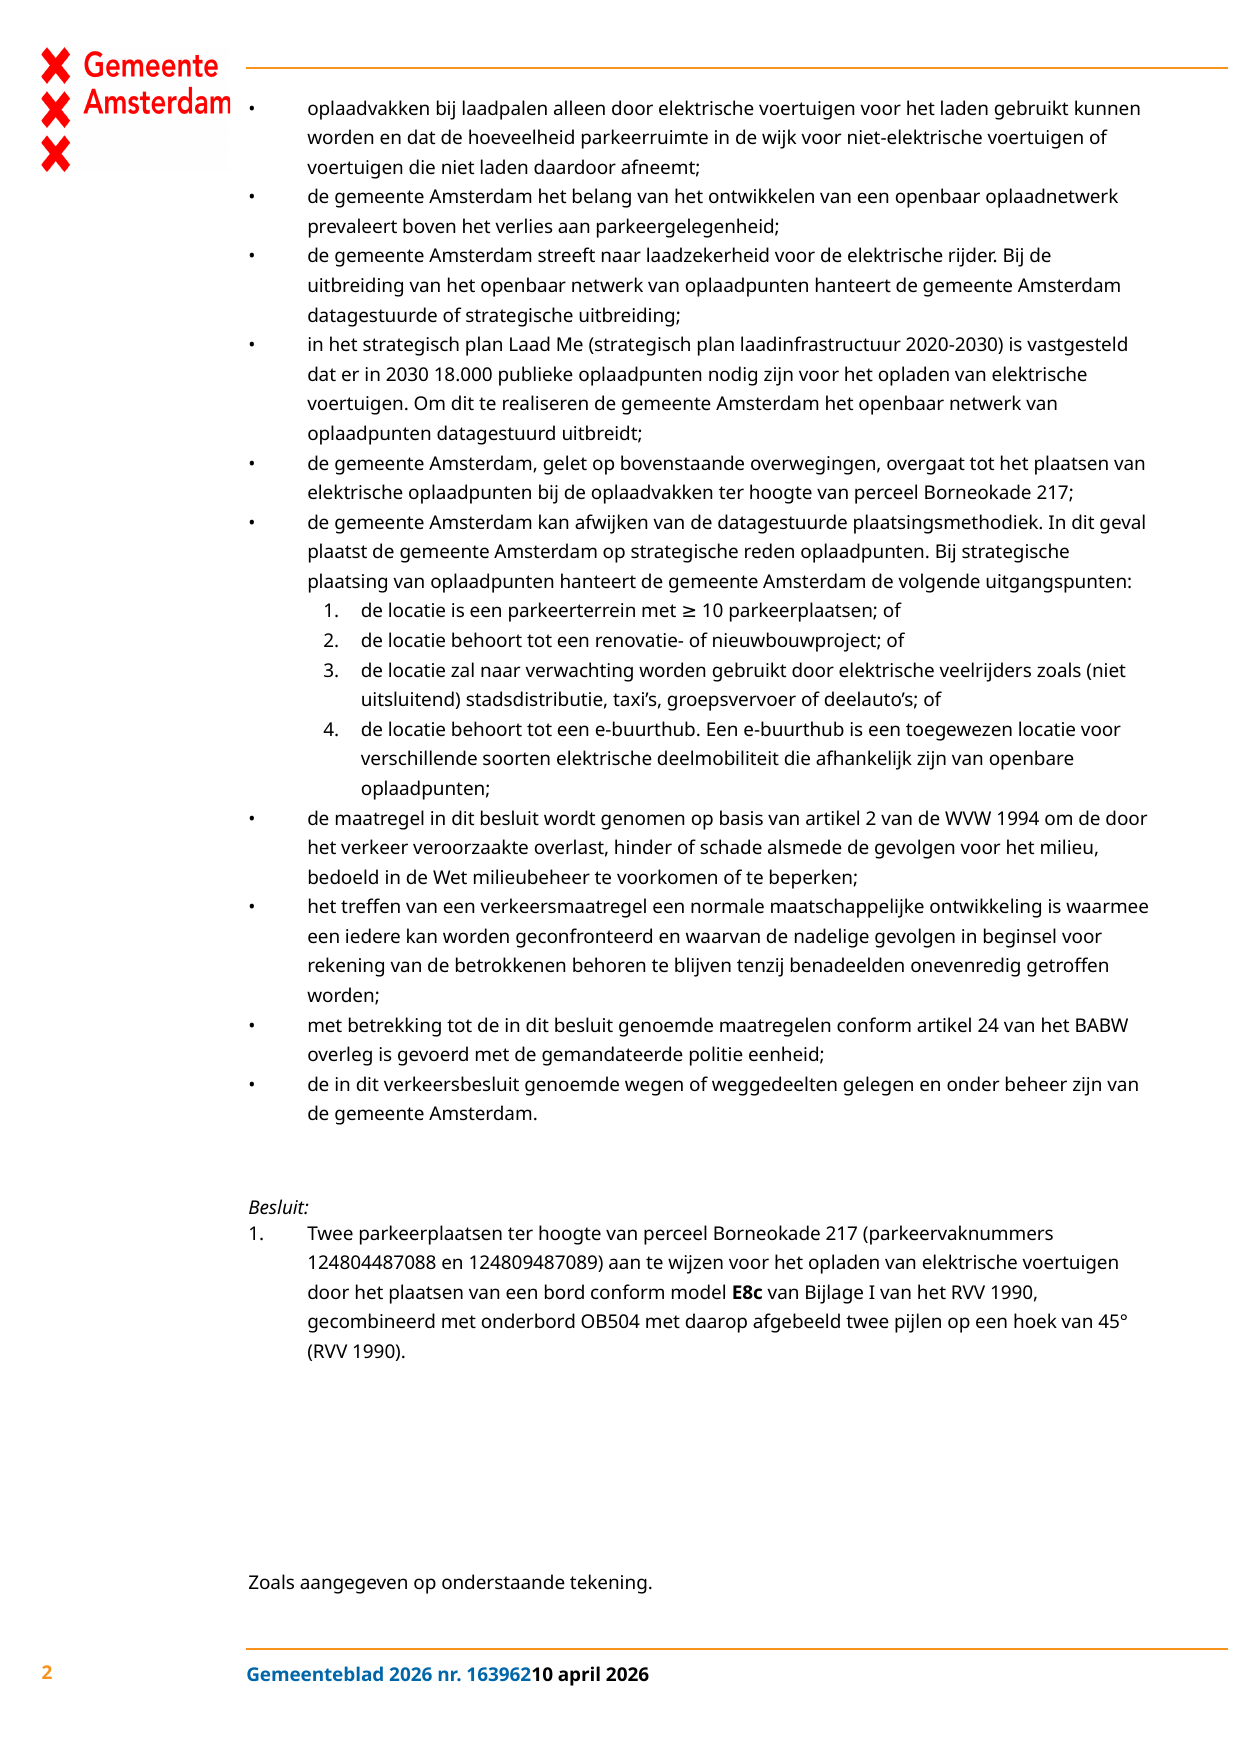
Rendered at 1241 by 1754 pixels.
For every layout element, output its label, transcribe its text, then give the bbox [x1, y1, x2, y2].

list de gemeente Amsterdam, gelet op bovenstaande overwegingen, overgaat tot het plaatsen van elektrische oplaadpunten bij de oplaadvakken ter hoogte van perceel Borneokade 217; [248, 450, 1152, 505]
list met betrekking tot de in dit besluit genoemde maatregelen conform artikel 24 van het BABW overleg is gevoerd met de gemandateerde politie eenheid; [248, 1012, 1152, 1067]
list de gemeente Amsterdam streeft naar laadzekerheid voor de elektrische rijder. Bij de uitbreiding van het openbaar netwerk van oplaadpunten hanteert de gemeente Amsterdam datagestuurde of strategische uitbreiding; [248, 243, 1152, 328]
text Zoals aangegeven op onderstaande tekening. [248, 1569, 1152, 1595]
list de locatie behoort tot een renovatie- of nieuwbouwproject; of [323, 627, 1152, 653]
list oplaadvakken bij laadpalen alleen door elektrische voertuigen voor het laden gebruikt kunnen worden en dat de hoeveelheid parkeerruimte in de wijk voor niet-elektrische voertuigen of voertuigen die niet laden daardoor afneemt; [248, 95, 1152, 180]
list de locatie is een parkeerterrein met ≥ 10 parkeerplaatsen; of [323, 598, 1152, 623]
list de maatregel in dit besluit wordt genomen op basis van artikel 2 van de WVW 1994 om de door het verkeer veroorzaakte overlast, hinder of schade alsmede de gevolgen voor het milieu, bedoeld in de Wet milieubeheer te voorkomen of te beperken; [248, 805, 1152, 890]
list het treffen van een verkeersmaatregel een normale maatschappelijke ontwikkeling is waarmee een iedere kan worden geconfronteerd en waarvan de nadelige gevolgen in beginsel voor rekening van de betrokkenen behoren te blijven tenzij benadeelden onevenredig getroffen worden; [248, 893, 1152, 1008]
text Besluit: [248, 1194, 1152, 1220]
list Twee parkeerplaatsen ter hoogte van perceel Borneokade 217 (parkeervaknummers 124804487088 en 124809487089) aan te wijzen voor het opladen van elektrische voertuigen door het plaatsen van een bord conform model E8c van Bijlage I van het RVV 1990, gecombineerd met onderbord OB504 met daarop afgebeeld twee pijlen op een hoek van 45° (RVV 1990). [248, 1220, 1152, 1364]
list de in dit verkeersbesluit genoemde wegen of weggedeelten gelegen en onder beheer zijn van de gemeente Amsterdam. [248, 1071, 1152, 1126]
list in het strategisch plan Laad Me (strategisch plan laadinfrastructuur 2020-2030) is vastgesteld dat er in 2030 18.000 publieke oplaadpunten nodig zijn voor het opladen van elektrische voertuigen. Om dit te realiseren de gemeente Amsterdam het openbaar netwerk van oplaadpunten datagestuurd uitbreidt; [248, 331, 1152, 446]
list de gemeente Amsterdam kan afwijken van de datagestuurde plaatsingsmethodiek. In dit geval plaatst de gemeente Amsterdam op strategische reden oplaadpunten. Bij strategische plaatsing van oplaadpunten hanteert de gemeente Amsterdam de volgende uitgangspunten: [248, 509, 1152, 594]
list de gemeente Amsterdam het belang van het ontwikkelen van een openbaar oplaadnetwerk prevaleert boven het verlies aan parkeergelegenheid; [248, 183, 1152, 239]
list de locatie zal naar verwachting worden gebruikt door elektrische veelrijders zoals (niet uitsluitend) stadsdistributie, taxi’s, groepsvervoer of deelauto’s; of [323, 657, 1152, 712]
picture [41, 47, 231, 172]
list de locatie behoort tot een e-buurthub. Een e-buurthub is een toegewezen locatie voor verschillende soorten elektrische deelmobiliteit die afhankelijk zijn van openbare oplaadpunten; [323, 716, 1152, 801]
